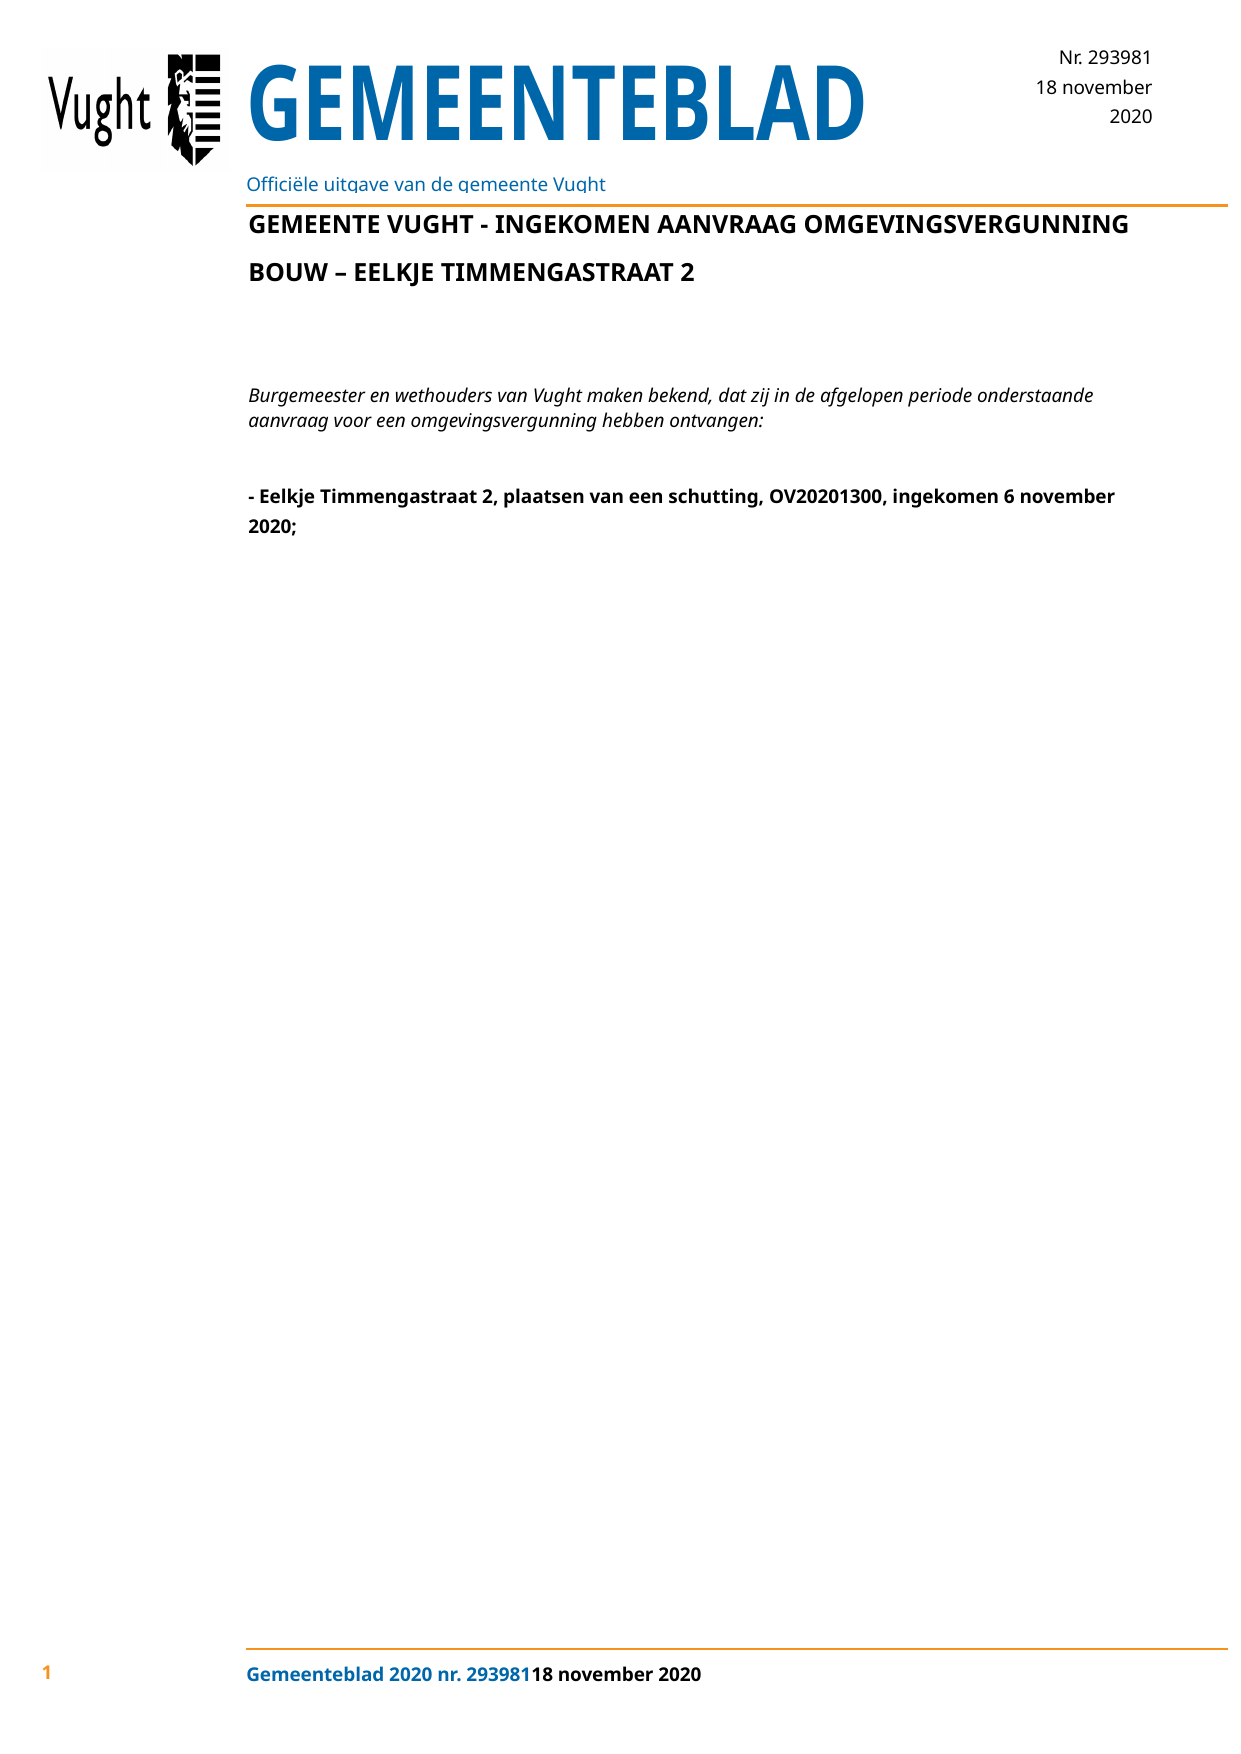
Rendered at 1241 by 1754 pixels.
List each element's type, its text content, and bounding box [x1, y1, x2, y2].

text GEMEENTE VUGHT - INGEKOMEN AANVRAAG OMGEVINGSVERGUNNING BOUW – EELKJE TIMMENGASTRAAT 2 [248, 207, 1152, 288]
text Burgemeester en wethouders van Vught maken bekend, dat zij in de afgelopen periode onderstaande aanvraag voor een omgevingsvergunning hebben ontvangen: [248, 382, 1152, 433]
picture [41, 47, 231, 172]
text - Eelkje Timmengastraat 2, plaatsen van een schutting, OV20201300, ingekomen 6 november 2020; [248, 484, 1152, 539]
